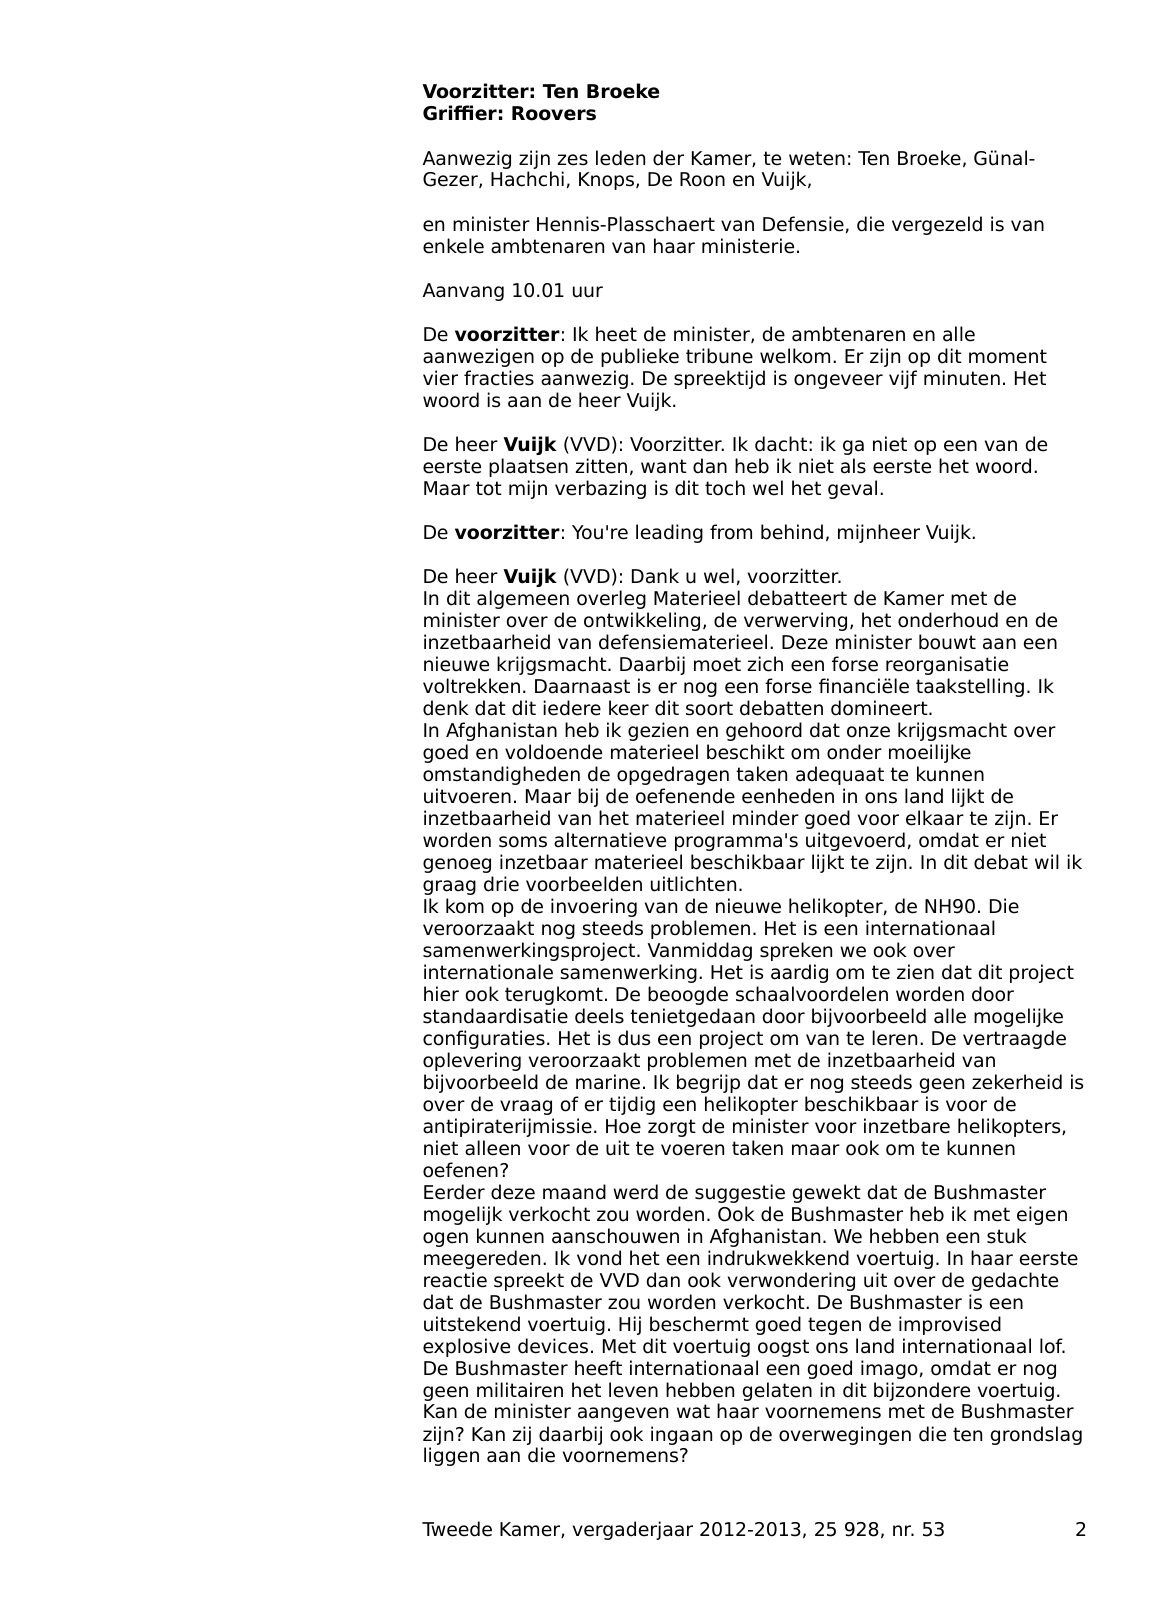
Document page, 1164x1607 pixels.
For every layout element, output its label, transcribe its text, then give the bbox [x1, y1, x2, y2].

text De voorzitter: Ik heet de minister, de ambtenaren en alle aanwezigen op de publieke tribune welkom. Er zijn op dit moment vier fracties aanwezig. De spreektijd is ongeveer vijf minuten. Het woord is aan de heer Vuijk. [422, 324, 1087, 412]
text De voorzitter: You're leading from behind, mijnheer Vuijk. [422, 522, 1087, 544]
text Aanwezig zijn zes leden der Kamer, te weten: Ten Broeke, Günal-Gezer, Hachchi, Knops, De Roon en Vuijk, [422, 147, 1087, 191]
text De heer Vuijk (VVD): Dank u wel, voorzitter. [422, 566, 1087, 588]
text Aanvang 10.01 uur [422, 280, 1087, 302]
text In dit algemeen overleg Materieel debatteert de Kamer met de minister over de ontwikkeling, de verwerving, het onderhoud en de inzetbaarheid van defensiematerieel. Deze minister bouwt aan een nieuwe krijgsmacht. Daarbij moet zich een forse reorganisatie voltrekken. Daarnaast is er nog een forse financiële taakstelling. Ik denk dat dit iedere keer dit soort debatten domineert. [422, 588, 1087, 720]
text Voorzitter: Ten Broeke [422, 81, 1087, 103]
text In Afghanistan heb ik gezien en gehoord dat onze krijgsmacht over goed en voldoende materieel beschikt om onder moeilijke omstandigheden de opgedragen taken adequaat te kunnen uitvoeren. Maar bij de oefenende eenheden in ons land lijkt de inzetbaarheid van het materieel minder goed voor elkaar te zijn. Er worden soms alternatieve programma's uitgevoerd, omdat er niet genoeg inzetbaar materieel beschikbaar lijkt te zijn. In dit debat wil ik graag drie voorbeelden uitlichten. [422, 720, 1087, 896]
text De heer Vuijk (VVD): Voorzitter. Ik dacht: ik ga niet op een van de eerste plaatsen zitten, want dan heb ik niet als eerste het woord. Maar tot mijn verbazing is dit toch wel het geval. [422, 434, 1087, 500]
text en minister Hennis-Plasschaert van Defensie, die vergezeld is van enkele ambtenaren van haar ministerie. [422, 213, 1087, 257]
text Eerder deze maand werd de suggestie gewekt dat de Bushmaster mogelijk verkocht zou worden. Ook de Bushmaster heb ik met eigen ogen kunnen aanschouwen in Afghanistan. We hebben een stuk meegereden. Ik vond het een indrukwekkend voertuig. In haar eerste reactie spreekt de VVD dan ook verwondering uit over de gedachte dat de Bushmaster zou worden verkocht. De Bushmaster is een uitstekend voertuig. Hij beschermt goed tegen de improvised explosive devices. Met dit voertuig oogst ons land internationaal lof. De Bushmaster heeft internationaal een goed imago, omdat er nog geen militairen het leven hebben gelaten in dit bijzondere voertuig. Kan de minister aangeven wat haar voornemens met de Bushmaster zijn? Kan zij daarbij ook ingaan op de overwegingen die ten grondslag liggen aan die voornemens? [422, 1182, 1087, 1467]
text Griffier: Roovers [422, 103, 1087, 125]
text Ik kom op de invoering van de nieuwe helikopter, de NH90. Die veroorzaakt nog steeds problemen. Het is een internationaal samenwerkingsproject. Vanmiddag spreken we ook over internationale samenwerking. Het is aardig om te zien dat dit project hier ook terugkomt. De beoogde schaalvoordelen worden door standaardisatie deels tenietgedaan door bijvoorbeeld alle mogelijke configuraties. Het is dus een project om van te leren. De vertraagde oplevering veroorzaakt problemen met de inzetbaarheid van bijvoorbeeld de marine. Ik begrijp dat er nog steeds geen zekerheid is over de vraag of er tijdig een helikopter beschikbaar is voor de antipiraterijmissie. Hoe zorgt de minister voor inzetbare helikopters, niet alleen voor de uit te voeren taken maar ook om te kunnen oefenen? [422, 896, 1087, 1182]
